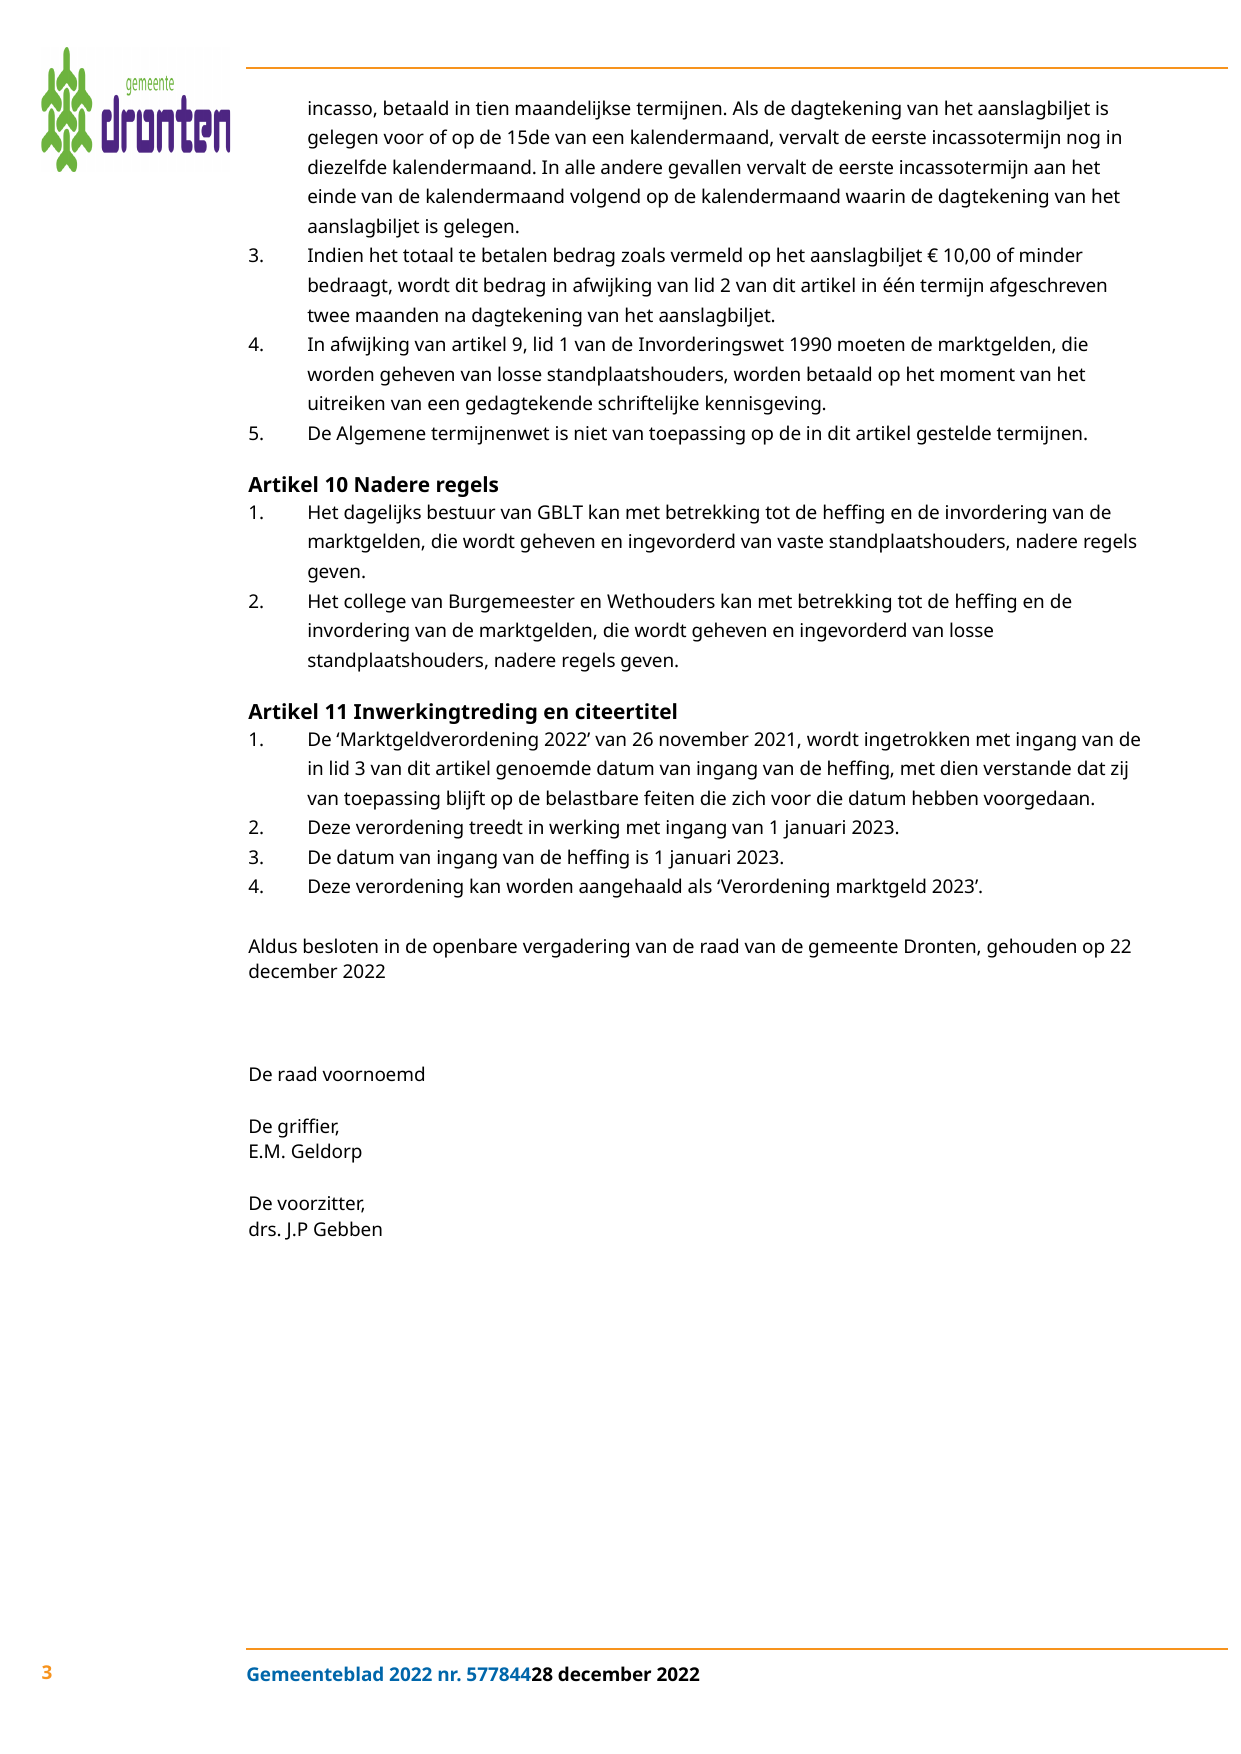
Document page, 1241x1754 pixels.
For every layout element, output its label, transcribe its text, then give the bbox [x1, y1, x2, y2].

text De griffier, [248, 1113, 1152, 1139]
picture [41, 47, 231, 172]
text E.M. Geldorp [248, 1139, 1152, 1164]
text De voorzitter, [248, 1190, 1152, 1216]
list De datum van ingang van de heffing is 1 januari 2023. [248, 844, 1152, 870]
text Artikel 11 Inwerkingtreding en citeertitel [248, 697, 1152, 726]
list incasso, betaald in tien maandelijkse termijnen. Als de dagtekening van het aanslagbiljet is gelegen voor of op de 15de van een kalendermaand, vervalt de eerste incassotermijn nog in diezelfde kalendermaand. In alle andere gevallen vervalt de eerste incassotermijn aan het einde van de kalendermaand volgend op de kalendermaand waarin de dagtekening van het aanslagbiljet is gelegen. [248, 95, 1152, 239]
list Deze verordening treedt in werking met ingang van 1 januari 2023. [248, 814, 1152, 840]
list In afwijking van artikel 9, lid 1 van de Invorderingswet 1990 moeten de marktgelden, die worden geheven van losse standplaatshouders, worden betaald op het moment van het uitreiken van een gedagtekende schriftelijke kennisgeving. [248, 331, 1152, 416]
list Het dagelijks bestuur van GBLT kan met betrekking tot de heffing en de invordering van de marktgelden, die wordt geheven en ingevorderd van vaste standplaatshouders, nadere regels geven. [248, 499, 1152, 584]
text Aldus besloten in de openbare vergadering van de raad van de gemeente Dronten, gehouden op 22 december 2022 [248, 933, 1152, 984]
text drs. J.P Gebben [248, 1216, 1152, 1242]
list Het college van Burgemeester en Wethouders kan met betrekking tot de heffing en de invordering van de marktgelden, die wordt geheven en ingevorderd van losse standplaatshouders, nadere regels geven. [248, 588, 1152, 673]
list De Algemene termijnenwet is niet van toepassing op de in dit artikel gestelde termijnen. [248, 420, 1152, 446]
list Deze verordening kan worden aangehaald als ‘Verordening marktgeld 2023’. [248, 874, 1152, 899]
text Artikel 10 Nadere regels [248, 471, 1152, 499]
list Indien het totaal te betalen bedrag zoals vermeld op het aanslagbiljet € 10,00 of minder bedraagt, wordt dit bedrag in afwijking van lid 2 van dit artikel in één termijn afgeschreven twee maanden na dagtekening van het aanslagbiljet. [248, 243, 1152, 328]
list De ‘Marktgeldverordening 2022’ van 26 november 2021, wordt ingetrokken met ingang van de in lid 3 van dit artikel genoemde datum van ingang van de heffing, met dien verstande dat zij van toepassing blijft op de belastbare feiten die zich voor die datum hebben voorgedaan. [248, 726, 1152, 811]
text De raad voornoemd [248, 1062, 1152, 1087]
